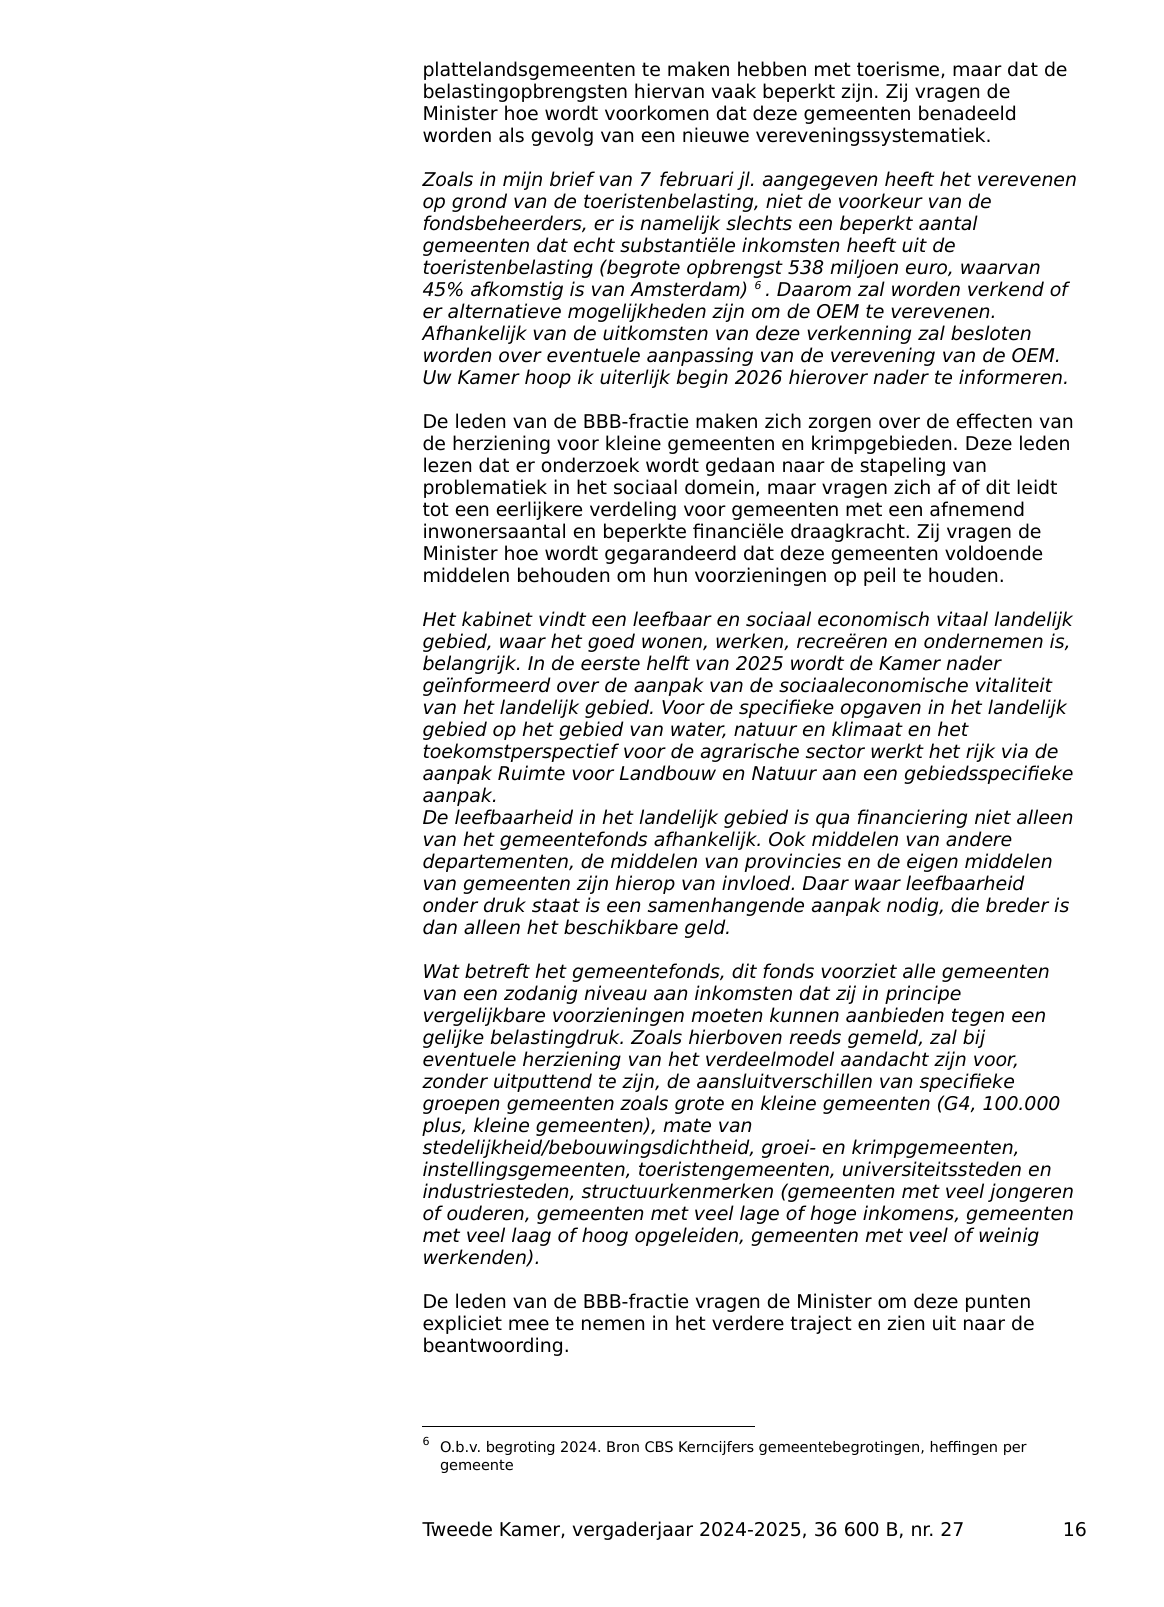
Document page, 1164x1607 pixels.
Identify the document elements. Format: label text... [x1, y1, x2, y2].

text Wat betreft het gemeentefonds, dit fonds voorziet alle gemeenten van een zodanig niveau aan inkomsten dat zij in principe vergelijkbare voorzieningen moeten kunnen aanbieden tegen een gelijke belastingdruk. Zoals hierboven reeds gemeld, zal bij eventuele herziening van het verdeelmodel aandacht zijn voor, zonder uitputtend te zijn, de aansluitverschillen van specifieke groepen gemeenten zoals grote en kleine gemeenten (G4, 100.000 plus, kleine gemeenten), mate van stedelijkheid/bebouwingsdichtheid, groei- en krimpgemeenten, instellingsgemeenten, toeristengemeenten, universiteitssteden en industriesteden, structuurkenmerken (gemeenten met veel jongeren of ouderen, gemeenten met veel lage of hoge inkomens, gemeenten met veel laag of hoog opgeleiden, gemeenten met veel of weinig werkenden). [422, 961, 1087, 1269]
text De leden van de BBB-fractie vragen de Minister om deze punten expliciet mee te nemen in het verdere traject en zien uit naar de beantwoording. [422, 1291, 1087, 1357]
text De leefbaarheid in het landelijk gebied is qua financiering niet alleen van het gemeentefonds afhankelijk. Ook middelen van andere departementen, de middelen van provincies en de eigen middelen van gemeenten zijn hierop van invloed. Daar waar leefbaarheid onder druk staat is een samenhangende aanpak nodig, die breder is dan alleen het beschikbare geld. [422, 807, 1087, 939]
text De leden van de BBB-fractie maken zich zorgen over de effecten van de herziening voor kleine gemeenten en krimpgebieden. Deze leden lezen dat er onderzoek wordt gedaan naar de stapeling van problematiek in het sociaal domein, maar vragen zich af of dit leidt tot een eerlijkere verdeling voor gemeenten met een afnemend inwonersaantal en beperkte financiële draagkracht. Zij vragen de Minister hoe wordt gegarandeerd dat deze gemeenten voldoende middelen behouden om hun voorzieningen op peil te houden. [422, 411, 1087, 587]
text O.b.v. begroting 2024. Bron CBS Kerncijfers gemeentebegrotingen, heffingen per gemeente [422, 1435, 1087, 1474]
text plattelandsgemeenten te maken hebben met toerisme, maar dat de belastingopbrengsten hiervan vaak beperkt zijn. Zij vragen de Minister hoe wordt voorkomen dat deze gemeenten benadeeld worden als gevolg van een nieuwe vereveningssystematiek. [422, 59, 1087, 147]
text Zoals in mijn brief van 7 februari jl. aangegeven heeft het verevenen op grond van de toeristenbelasting, niet de voorkeur van de fondsbeheerders, er is namelijk slechts een beperkt aantal gemeenten dat echt substantiële inkomsten heeft uit de toeristenbelasting (begrote opbrengst 538 miljoen euro, waarvan 45% afkomstig is van Amsterdam) . Daarom zal worden verkend of er alternatieve mogelijkheden zijn om de OEM te verevenen. Afhankelijk van de uitkomsten van deze verkenning zal besloten worden over eventuele aanpassing van de verevening van de OEM. Uw Kamer hoop ik uiterlijk begin 2026 hierover nader te informeren. [422, 169, 1087, 389]
text Het kabinet vindt een leefbaar en sociaal economisch vitaal landelijk gebied, waar het goed wonen, werken, recreëren en ondernemen is, belangrijk. In de eerste helft van 2025 wordt de Kamer nader geïnformeerd over de aanpak van de sociaaleconomische vitaliteit van het landelijk gebied. Voor de specifieke opgaven in het landelijk gebied op het gebied van water, natuur en klimaat en het toekomstperspectief voor de agrarische sector werkt het rijk via de aanpak Ruimte voor Landbouw en Natuur aan een gebiedsspecifieke aanpak. [422, 609, 1087, 807]
